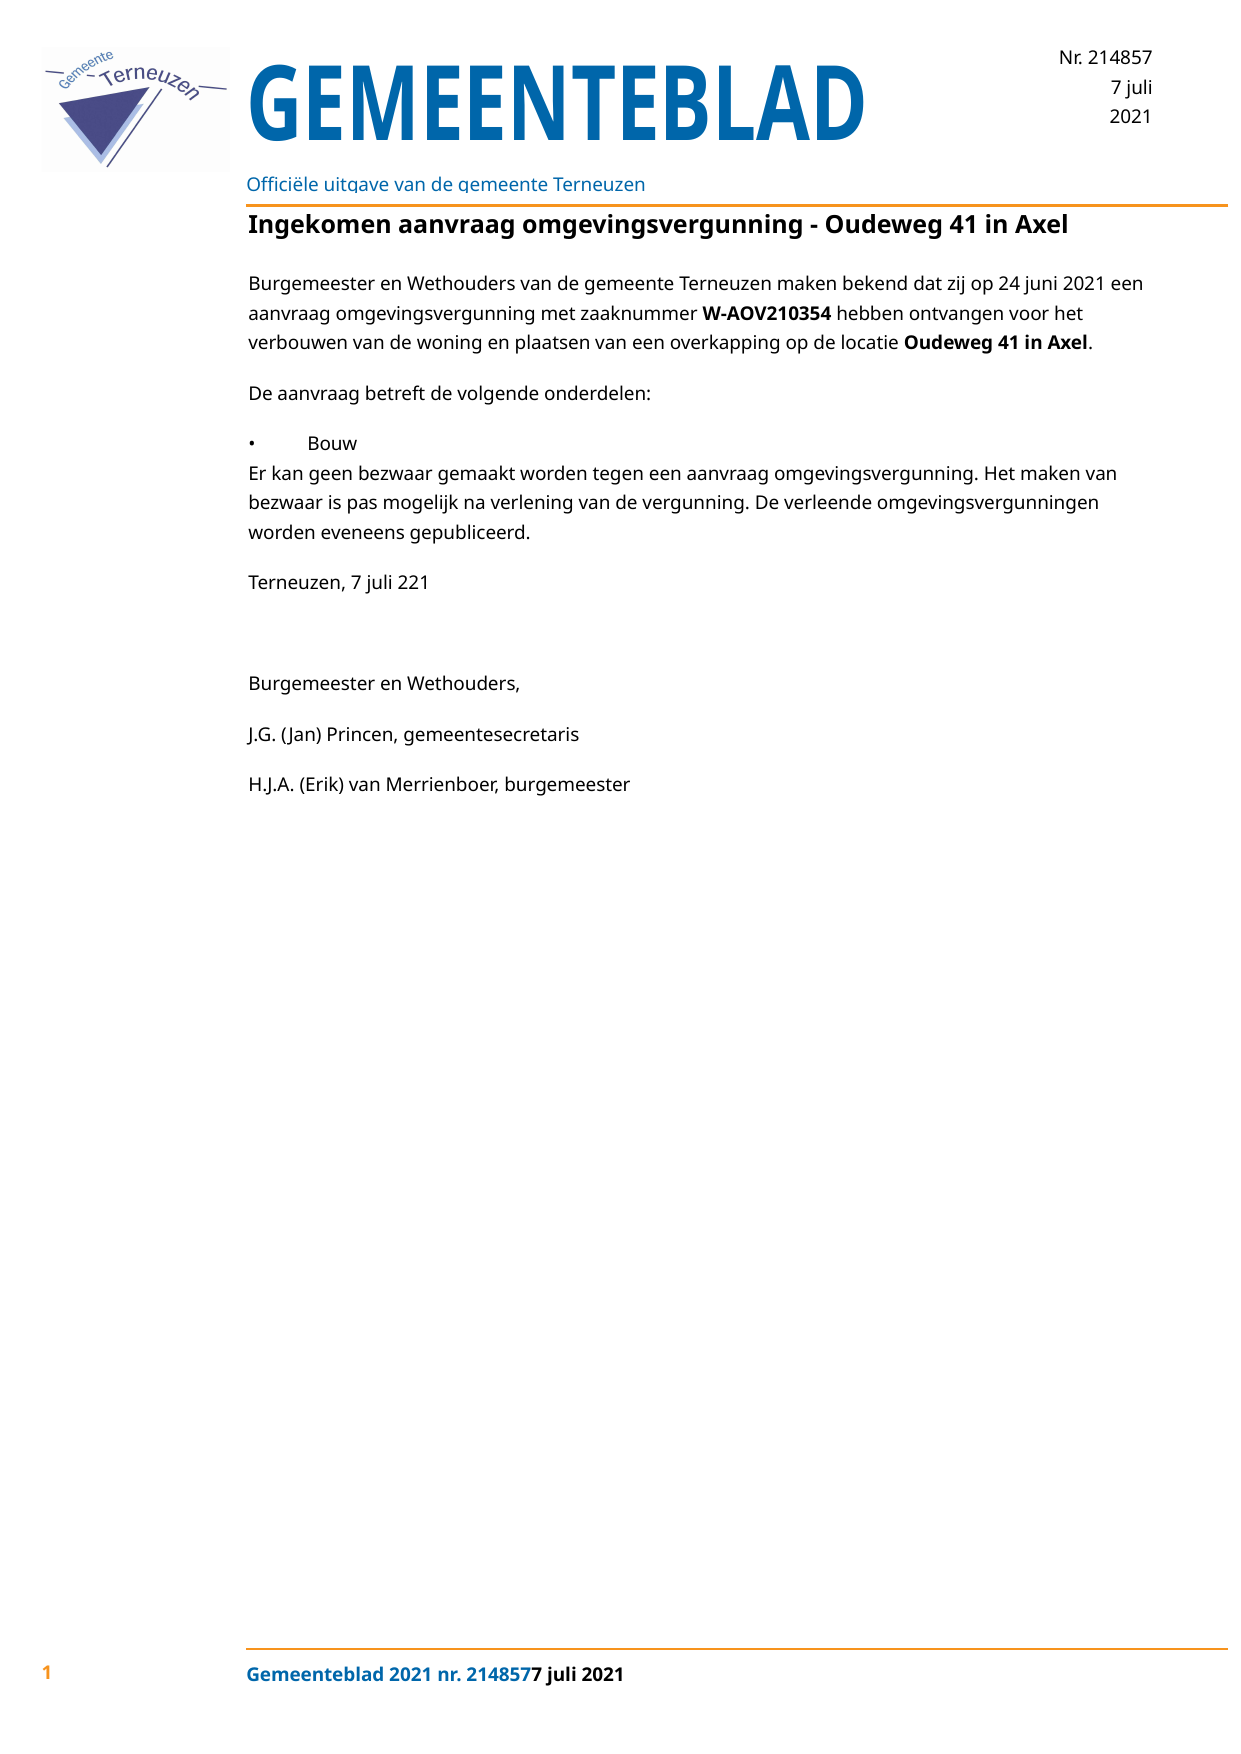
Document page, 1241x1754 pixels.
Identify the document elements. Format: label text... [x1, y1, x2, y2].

list Bouw [248, 430, 1152, 456]
picture [41, 47, 231, 172]
text De aanvraag betreft de volgende onderdelen: [248, 380, 1152, 406]
text Er kan geen bezwaar gemaakt worden tegen een aanvraag omgevingsvergunning. Het maken van bezwaar is pas mogelijk na verlening van de vergunning. De verleende omgevingsvergunningen worden eveneens gepubliceerd. [248, 460, 1152, 545]
text H.J.A. (Erik) van Merrienboer, burgemeester [248, 771, 1152, 797]
text Terneuzen, 7 juli 221 [248, 569, 1152, 595]
text J.G. (Jan) Princen, gemeentesecretaris [248, 721, 1152, 746]
text Burgemeester en Wethouders, [248, 670, 1152, 696]
text Ingekomen aanvraag omgevingsvergunning - Oudeweg 41 in Axel [248, 207, 1152, 241]
text Burgemeester en Wethouders van de gemeente Terneuzen maken bekend dat zij op 24 juni 2021 een aanvraag omgevingsvergunning met zaaknummer W-AOV210354 hebben ontvangen voor het verbouwen van de woning en plaatsen van een overkapping op de locatie Oudeweg 41 in Axel. [248, 270, 1152, 355]
